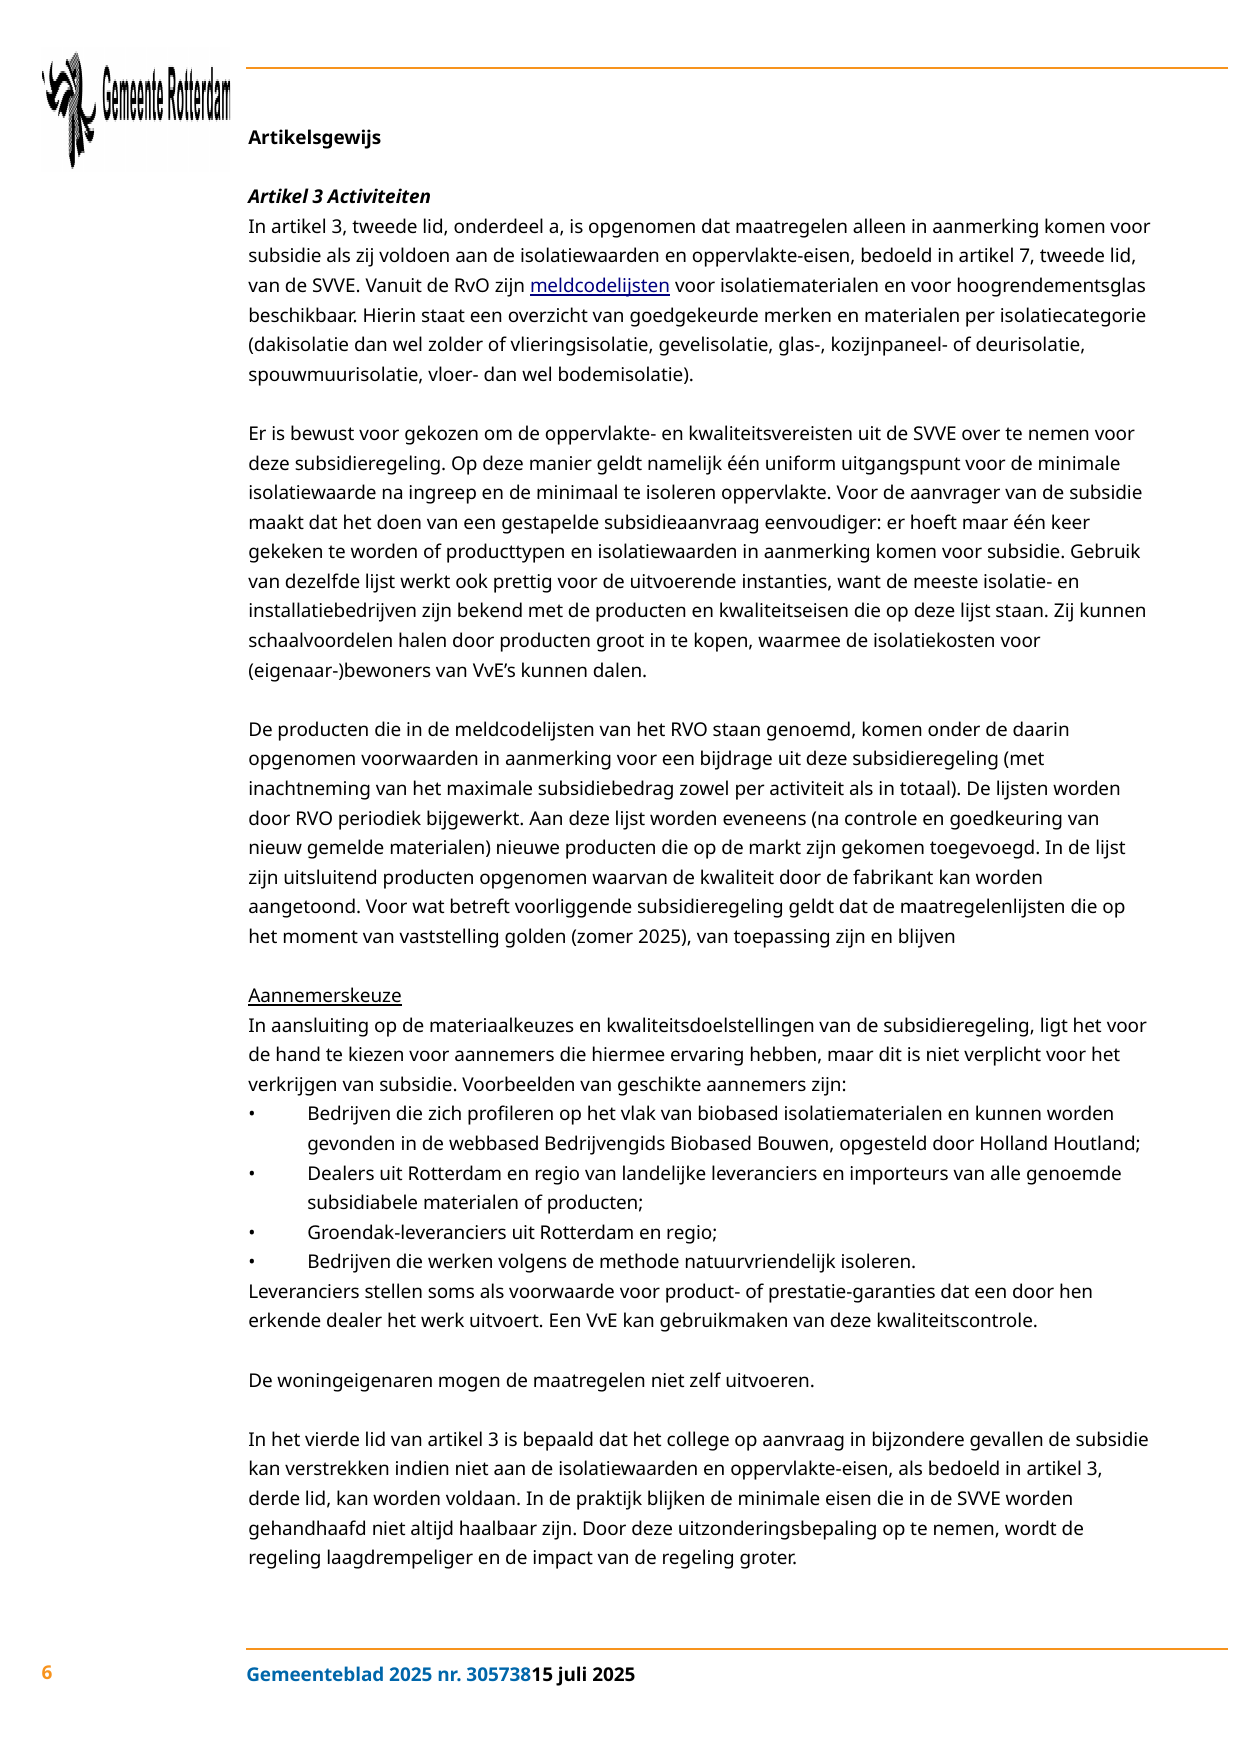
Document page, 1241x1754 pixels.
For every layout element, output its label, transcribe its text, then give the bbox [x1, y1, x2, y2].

text Er is bewust voor gekozen om de oppervlakte- en kwaliteitsvereisten uit de SVVE over te nemen voor deze subsidieregeling. Op deze manier geldt namelijk één uniform uitgangspunt voor de minimale isolatiewaarde na ingreep en de minimaal te isoleren oppervlakte. Voor de aanvrager van de subsidie maakt dat het doen van een gestapelde subsidieaanvraag eenvoudiger: er hoeft maar één keer gekeken te worden of producttypen en isolatiewaarden in aanmerking komen voor subsidie. Gebruik van dezelfde lijst werkt ook prettig voor de uitvoerende instanties, want de meeste isolatie- en installatiebedrijven zijn bekend met de producten en kwaliteitseisen die op deze lijst staan. Zij kunnen schaalvoordelen halen door producten groot in te kopen, waarmee de isolatiekosten voor (eigenaar-)bewoners van VvE’s kunnen dalen. [248, 420, 1152, 683]
text De woningeigenaren mogen de maatregelen niet zelf uitvoeren. [248, 1367, 1152, 1393]
text Leveranciers stellen soms als voorwaarde voor product- of prestatie-garanties dat een door hen erkende dealer het werk uitvoert. Een VvE kan gebruikmaken van deze kwaliteitscontrole. [248, 1278, 1152, 1333]
text Aannemerskeuze [248, 982, 1152, 1008]
list Bedrijven die werken volgens de methode natuurvriendelijk isoleren. [248, 1248, 1152, 1274]
list Groendak-leveranciers uit Rotterdam en regio; [248, 1219, 1152, 1245]
list Bedrijven die zich profileren op het vlak van biobased isolatiematerialen en kunnen worden gevonden in de webbased Bedrijvengids Biobased Bouwen, opgesteld door Holland Houtland; [248, 1101, 1152, 1156]
text Artikelsgewijs [248, 124, 1152, 150]
text In het vierde lid van artikel 3 is bepaald dat het college op aanvraag in bijzondere gevallen de subsidie kan verstrekken indien niet aan de isolatiewaarden en oppervlakte-eisen, als bedoeld in artikel 3, derde lid, kan worden voldaan. In de praktijk blijken de minimale eisen die in de SVVE worden gehandhaafd niet altijd haalbaar zijn. Door deze uitzonderingsbepaling op te nemen, wordt de regeling laagdrempeliger en de impact van de regeling groter. [248, 1426, 1152, 1570]
text In artikel 3, tweede lid, onderdeel a, is opgenomen dat maatregelen alleen in aanmerking komen voor subsidie als zij voldoen aan de isolatiewaarden en oppervlakte-eisen, bedoeld in artikel 7, tweede lid, van de SVVE. Vanuit de RvO zijn meldcodelijsten voor isolatiematerialen en voor hoogrendementsglas beschikbaar. Hierin staat een overzicht van goedgekeurde merken en materialen per isolatiecategorie (dakisolatie dan wel zolder of vlieringsisolatie, gevelisolatie, glas-, kozijnpaneel- of deurisolatie, spouwmuurisolatie, vloer- dan wel bodemisolatie). [248, 213, 1152, 387]
list Dealers uit Rotterdam en regio van landelijke leveranciers en importeurs van alle genoemde subsidiabele materialen of producten; [248, 1160, 1152, 1215]
text Artikel 3 Activiteiten [248, 183, 1152, 209]
text De producten die in de meldcodelijsten van het RVO staan genoemd, komen onder de daarin opgenomen voorwaarden in aanmerking voor een bijdrage uit deze subsidieregeling (met inachtneming van het maximale subsidiebedrag zowel per activiteit als in totaal). De lijsten worden door RVO periodiek bijgewerkt. Aan deze lijst worden eveneens (na controle en goedkeuring van nieuw gemelde materialen) nieuwe producten die op de markt zijn gekomen toegevoegd. In de lijst zijn uitsluitend producten opgenomen waarvan de kwaliteit door de fabrikant kan worden aangetoond. Voor wat betreft voorliggende subsidieregeling geldt dat de maatregelenlijsten die op het moment van vaststelling golden (zomer 2025), van toepassing zijn en blijven [248, 716, 1152, 949]
picture [41, 47, 231, 172]
text In aansluiting op de materiaalkeuzes en kwaliteitsdoelstellingen van de subsidieregeling, ligt het voor de hand te kiezen voor aannemers die hiermee ervaring hebben, maar dit is niet verplicht voor het verkrijgen van subsidie. Voorbeelden van geschikte aannemers zijn: [248, 1012, 1152, 1097]
